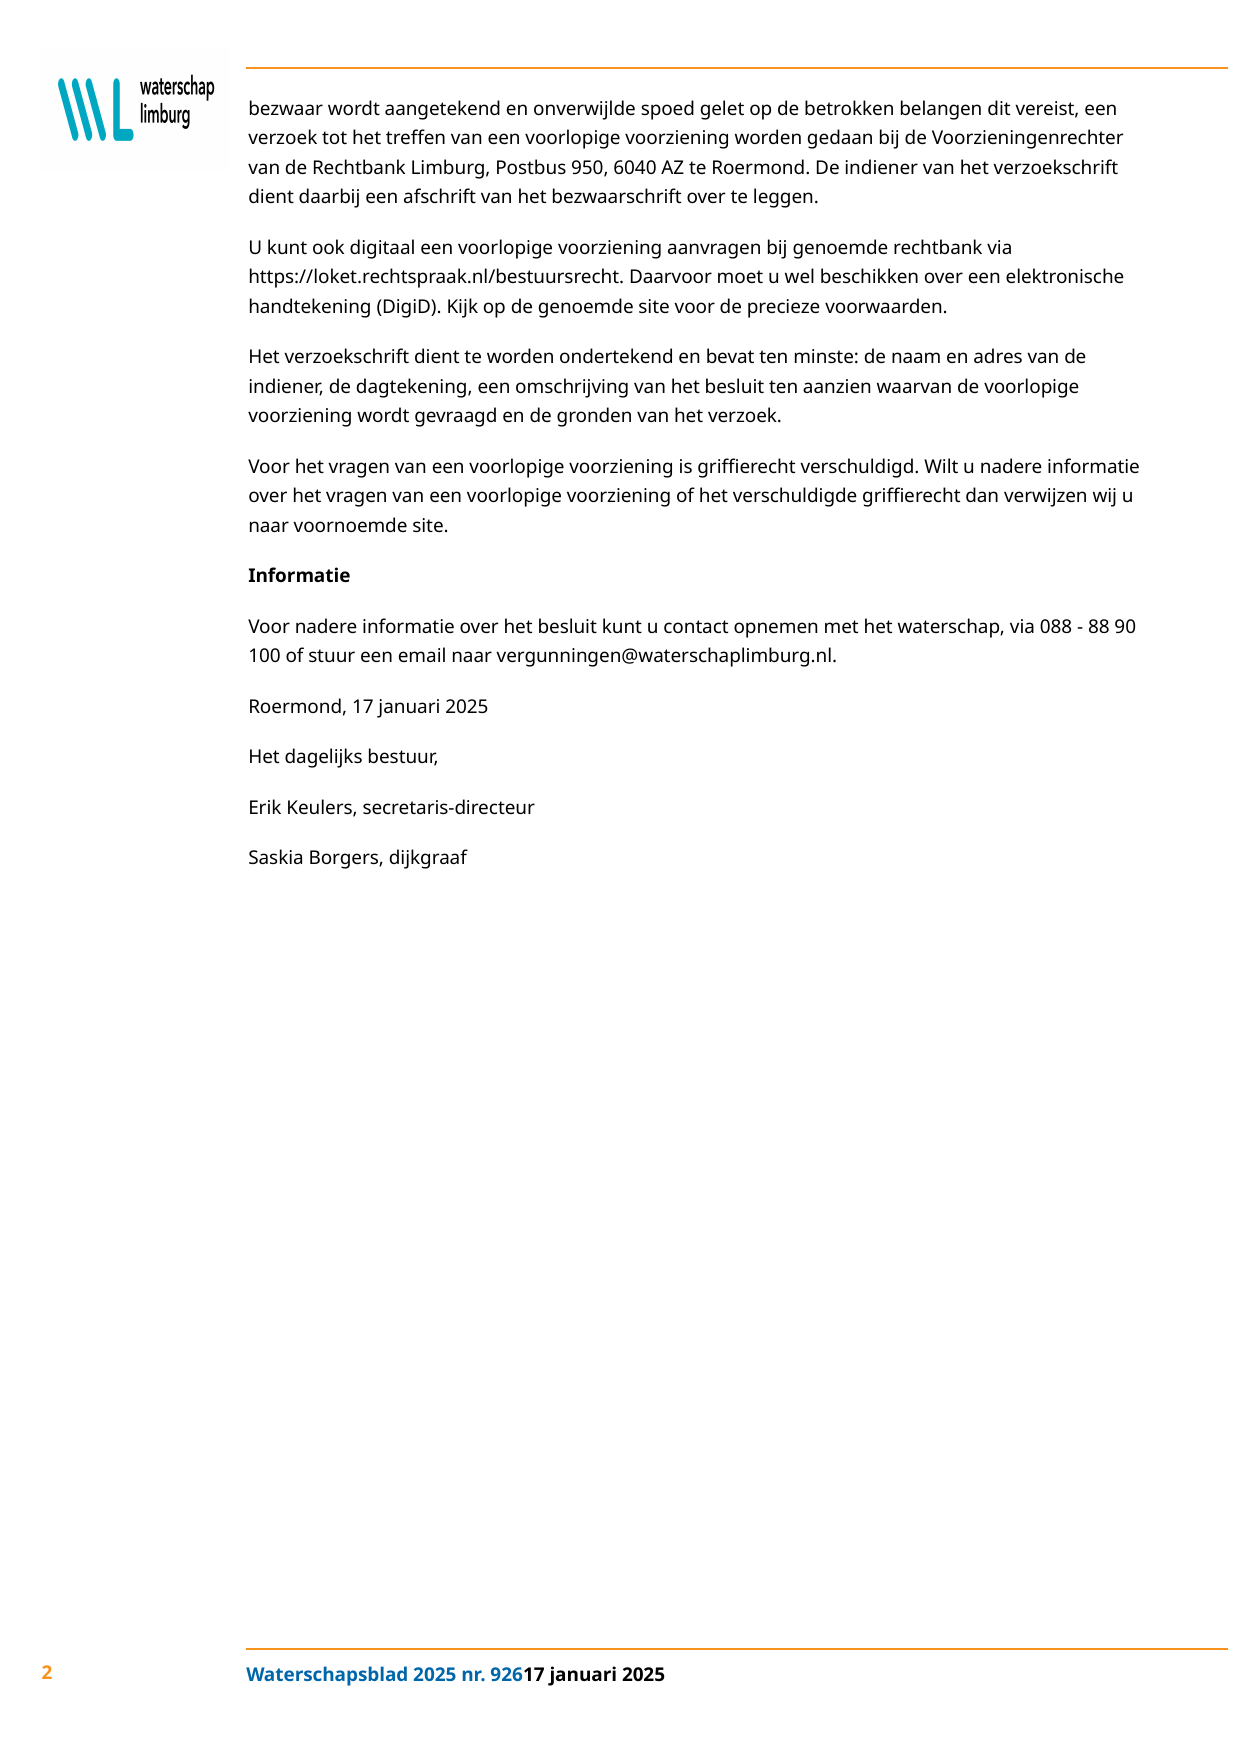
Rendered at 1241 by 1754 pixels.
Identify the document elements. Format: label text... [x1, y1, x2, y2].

text Erik Keulers, secretaris-directeur [248, 794, 1152, 820]
picture [41, 47, 231, 172]
text Voor nadere informatie over het besluit kunt u contact opnemen met het waterschap, via 088 - 88 90 100 of stuur een email naar vergunningen@waterschaplimburg.nl. [248, 613, 1152, 668]
text Roermond, 17 januari 2025 [248, 693, 1152, 719]
text Saskia Borgers, dijkgraaf [248, 844, 1152, 870]
text U kunt ook digitaal een voorlopige voorziening aanvragen bij genoemde rechtbank via https://loket.rechtspraak.nl/bestuursrecht. Daarvoor moet u wel beschikken over een elektronische handtekening (DigiD). Kijk op de genoemde site voor de precieze voorwaarden. [248, 234, 1152, 319]
text Voor het vragen van een voorlopige voorziening is griffierecht verschuldigd. Wilt u nadere informatie over het vragen van een voorlopige voorziening of het verschuldigde griffierecht dan verwijzen wij u naar voornoemde site. [248, 453, 1152, 538]
text Het dagelijks bestuur, [248, 743, 1152, 769]
text Het verzoekschrift dient te worden ondertekend en bevat ten minste: de naam en adres van de indiener, de dagtekening, een omschrijving van het besluit ten aanzien waarvan de voorlopige voorziening wordt gevraagd en de gronden van het verzoek. [248, 343, 1152, 428]
text bezwaar wordt aangetekend en onverwijlde spoed gelet op de betrokken belangen dit vereist, een verzoek tot het treffen van een voorlopige voorziening worden gedaan bij de Voorzieningenrechter van de Rechtbank Limburg, Postbus 950, 6040 AZ te Roermond. De indiener van het verzoekschrift dient daarbij een afschrift van het bezwaarschrift over te leggen. [248, 95, 1152, 209]
text Informatie [248, 563, 1152, 588]
